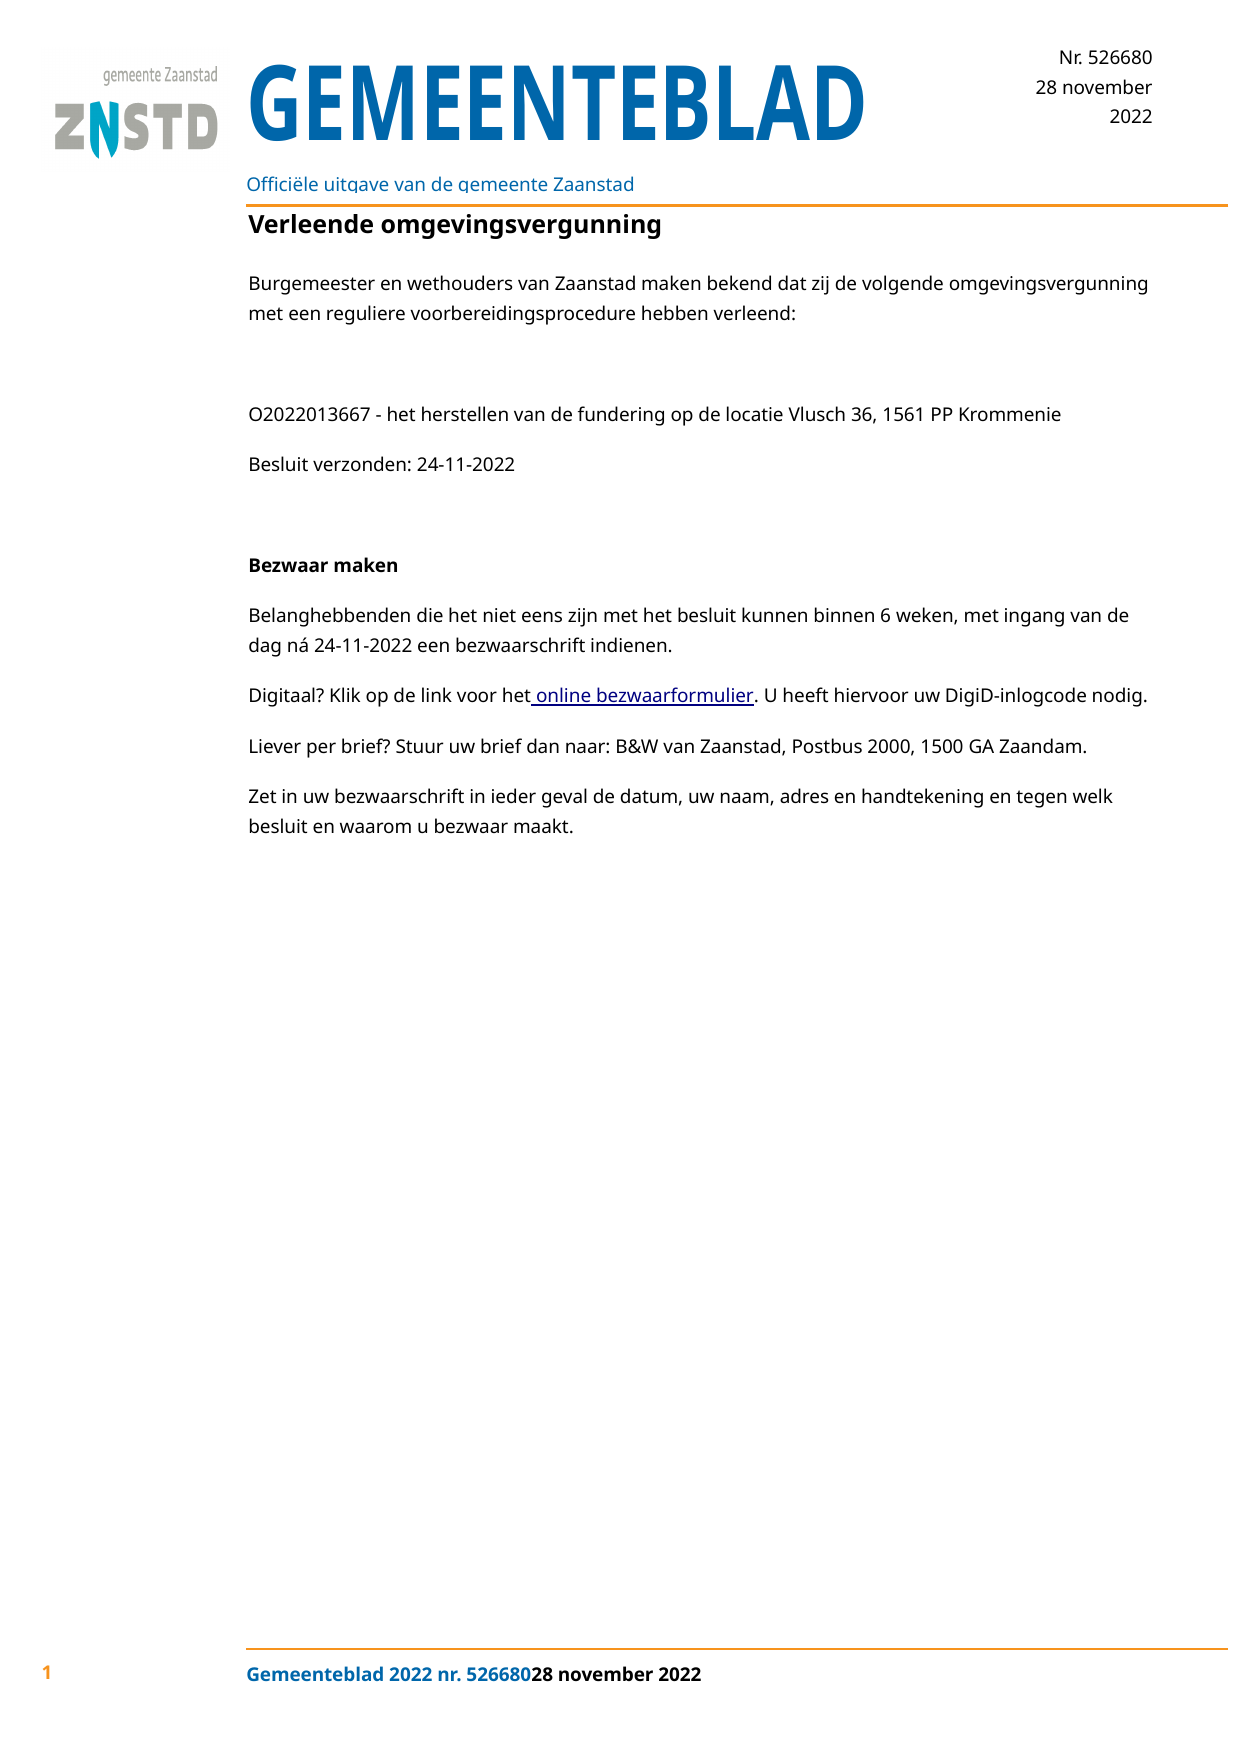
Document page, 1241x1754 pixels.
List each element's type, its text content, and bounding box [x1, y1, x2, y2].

text Besluit verzonden: 24-11-2022 [248, 451, 1152, 477]
text Verleende omgevingsvergunning [248, 207, 1152, 241]
text Bezwaar maken [248, 552, 1152, 578]
text Burgemeester en wethouders van Zaanstad maken bekend dat zij de volgende omgevingsvergunning met een reguliere voorbereidingsprocedure hebben verleend: [248, 270, 1152, 326]
text Belanghebbenden die het niet eens zijn met het besluit kunnen binnen 6 weken, met ingang van de dag ná 24-11-2022 een bezwaarschrift indienen. [248, 602, 1152, 658]
picture [41, 47, 231, 172]
text Liever per brief? Stuur uw brief dan naar: B&W van Zaanstad, Postbus 2000, 1500 GA Zaandam. [248, 733, 1152, 758]
text Digitaal? Klik op de link voor het online bezwaarformulier. U heeft hiervoor uw DigiD-inlogcode nodig. [248, 682, 1152, 708]
text O2022013667 - het herstellen van de fundering op de locatie Vlusch 36, 1561 PP Krommenie [248, 401, 1152, 426]
text Zet in uw bezwaarschrift in ieder geval de datum, uw naam, adres en handtekening en tegen welk besluit en waarom u bezwaar maakt. [248, 783, 1152, 838]
